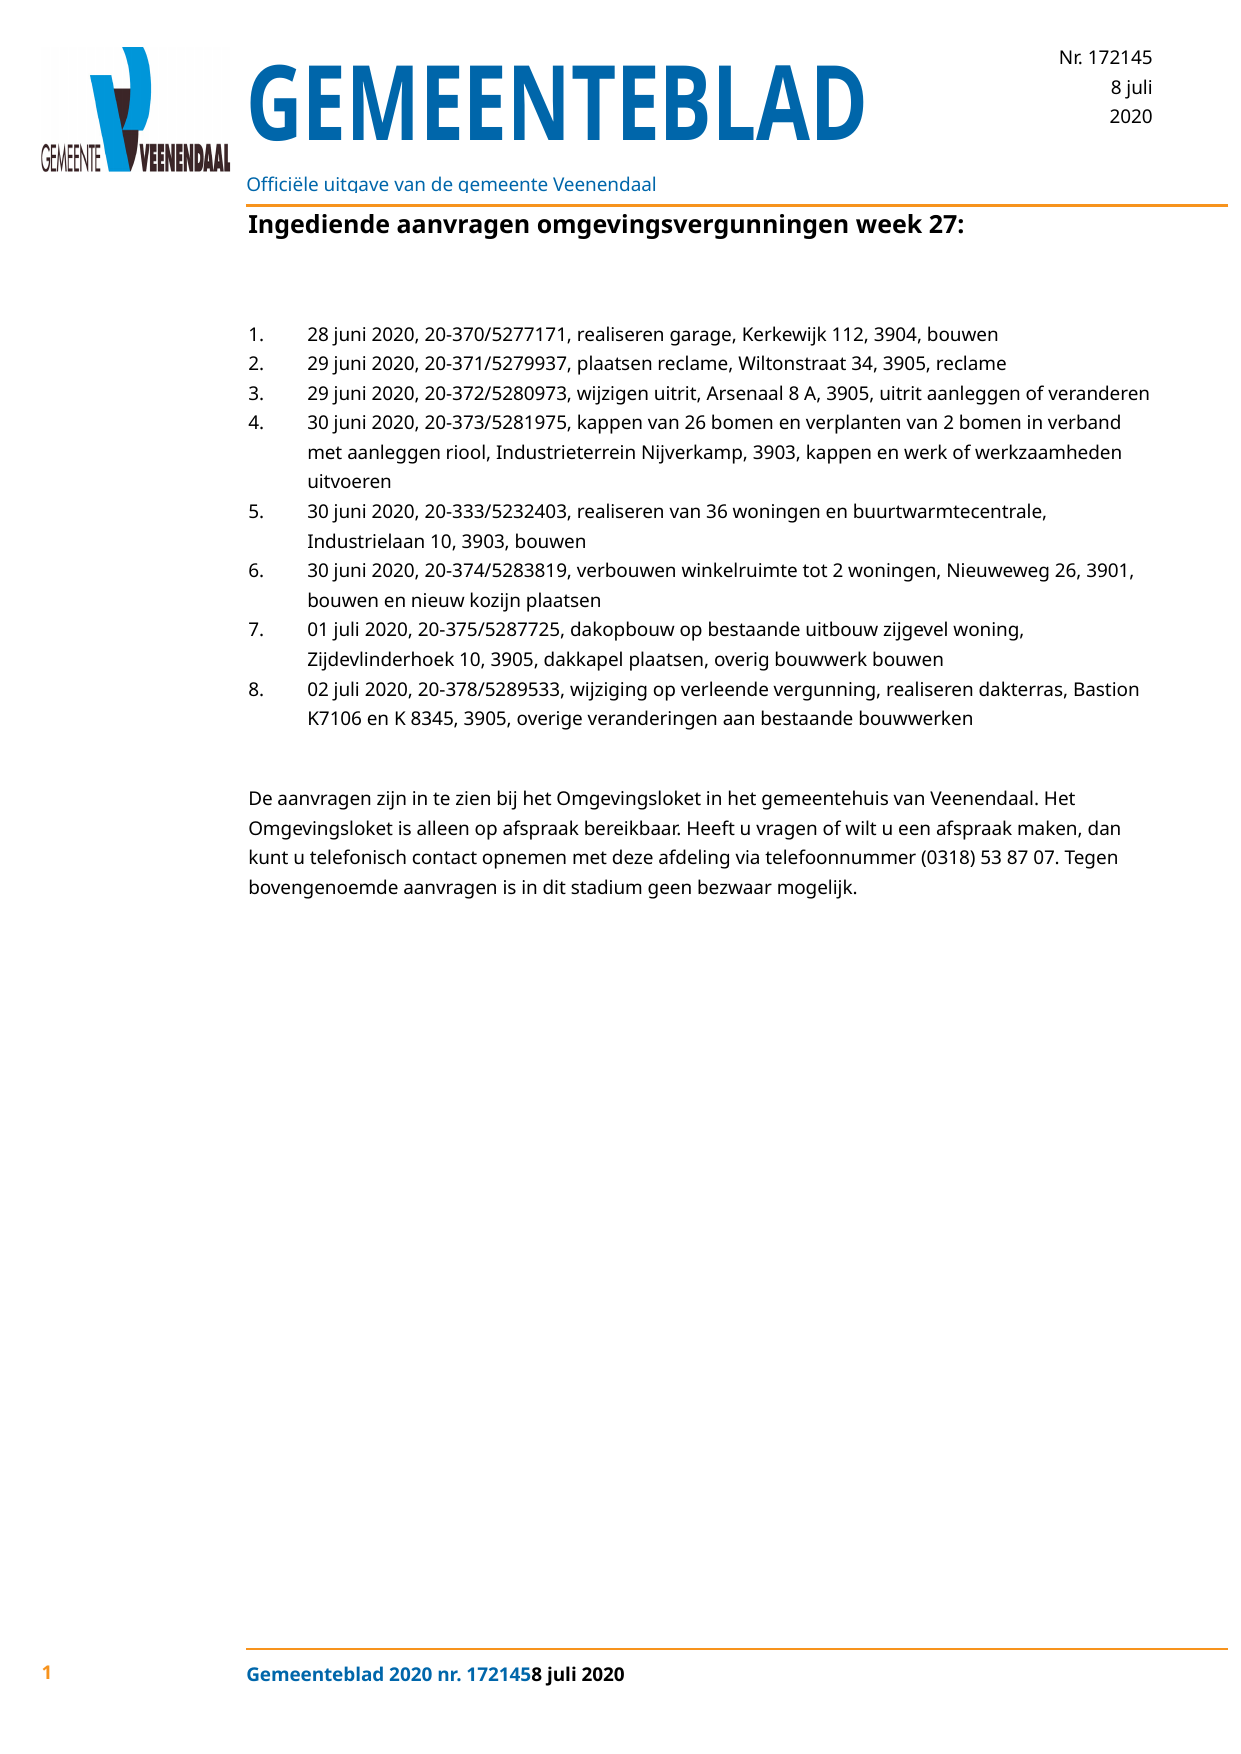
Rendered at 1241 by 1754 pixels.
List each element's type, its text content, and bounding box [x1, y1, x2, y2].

text De aanvragen zijn in te zien bij het Omgevingsloket in het gemeentehuis van Veenendaal. Het Omgevingsloket is alleen op afspraak bereikbaar. Heeft u vragen of wilt u een afspraak maken, dan kunt u telefonisch contact opnemen met deze afdeling via telefoonnummer (0318) 53 87 07. Tegen bovengenoemde aanvragen is in dit stadium geen bezwaar mogelijk. [248, 785, 1152, 900]
picture [123, 47, 231, 172]
picture [41, 47, 130, 172]
list 29 juni 2020, 20-372/5280973, wijzigen uitrit, Arsenaal 8 A, 3905, uitrit aanleggen of veranderen [248, 380, 1152, 406]
text Ingediende aanvragen omgevingsvergunningen week 27: [248, 207, 1152, 241]
list 30 juni 2020, 20-373/5281975, kappen van 26 bomen en verplanten van 2 bomen in verband met aanleggen riool, Industrieterrein Nijverkamp, 3903, kappen en werk of werkzaamheden uitvoeren [248, 409, 1152, 494]
list 30 juni 2020, 20-374/5283819, verbouwen winkelruimte tot 2 woningen, Nieuweweg 26, 3901, bouwen en nieuw kozijn plaatsen [248, 557, 1152, 613]
list 01 juli 2020, 20-375/5287725, dakopbouw op bestaande uitbouw zijgevel woning, Zijdevlinderhoek 10, 3905, dakkapel plaatsen, overig bouwwerk bouwen [248, 617, 1152, 672]
list 02 juli 2020, 20-378/5289533, wijziging op verleende vergunning, realiseren dakterras, Bastion K7106 en K 8345, 3905, overige veranderingen aan bestaande bouwwerken [248, 676, 1152, 731]
list 30 juni 2020, 20-333/5232403, realiseren van 36 woningen en buurtwarmtecentrale, Industrielaan 10, 3903, bouwen [248, 498, 1152, 553]
list 28 juni 2020, 20-370/5277171, realiseren garage, Kerkewijk 112, 3904, bouwen [248, 321, 1152, 346]
list 29 juni 2020, 20-371/5279937, plaatsen reclame, Wiltonstraat 34, 3905, reclame [248, 350, 1152, 376]
